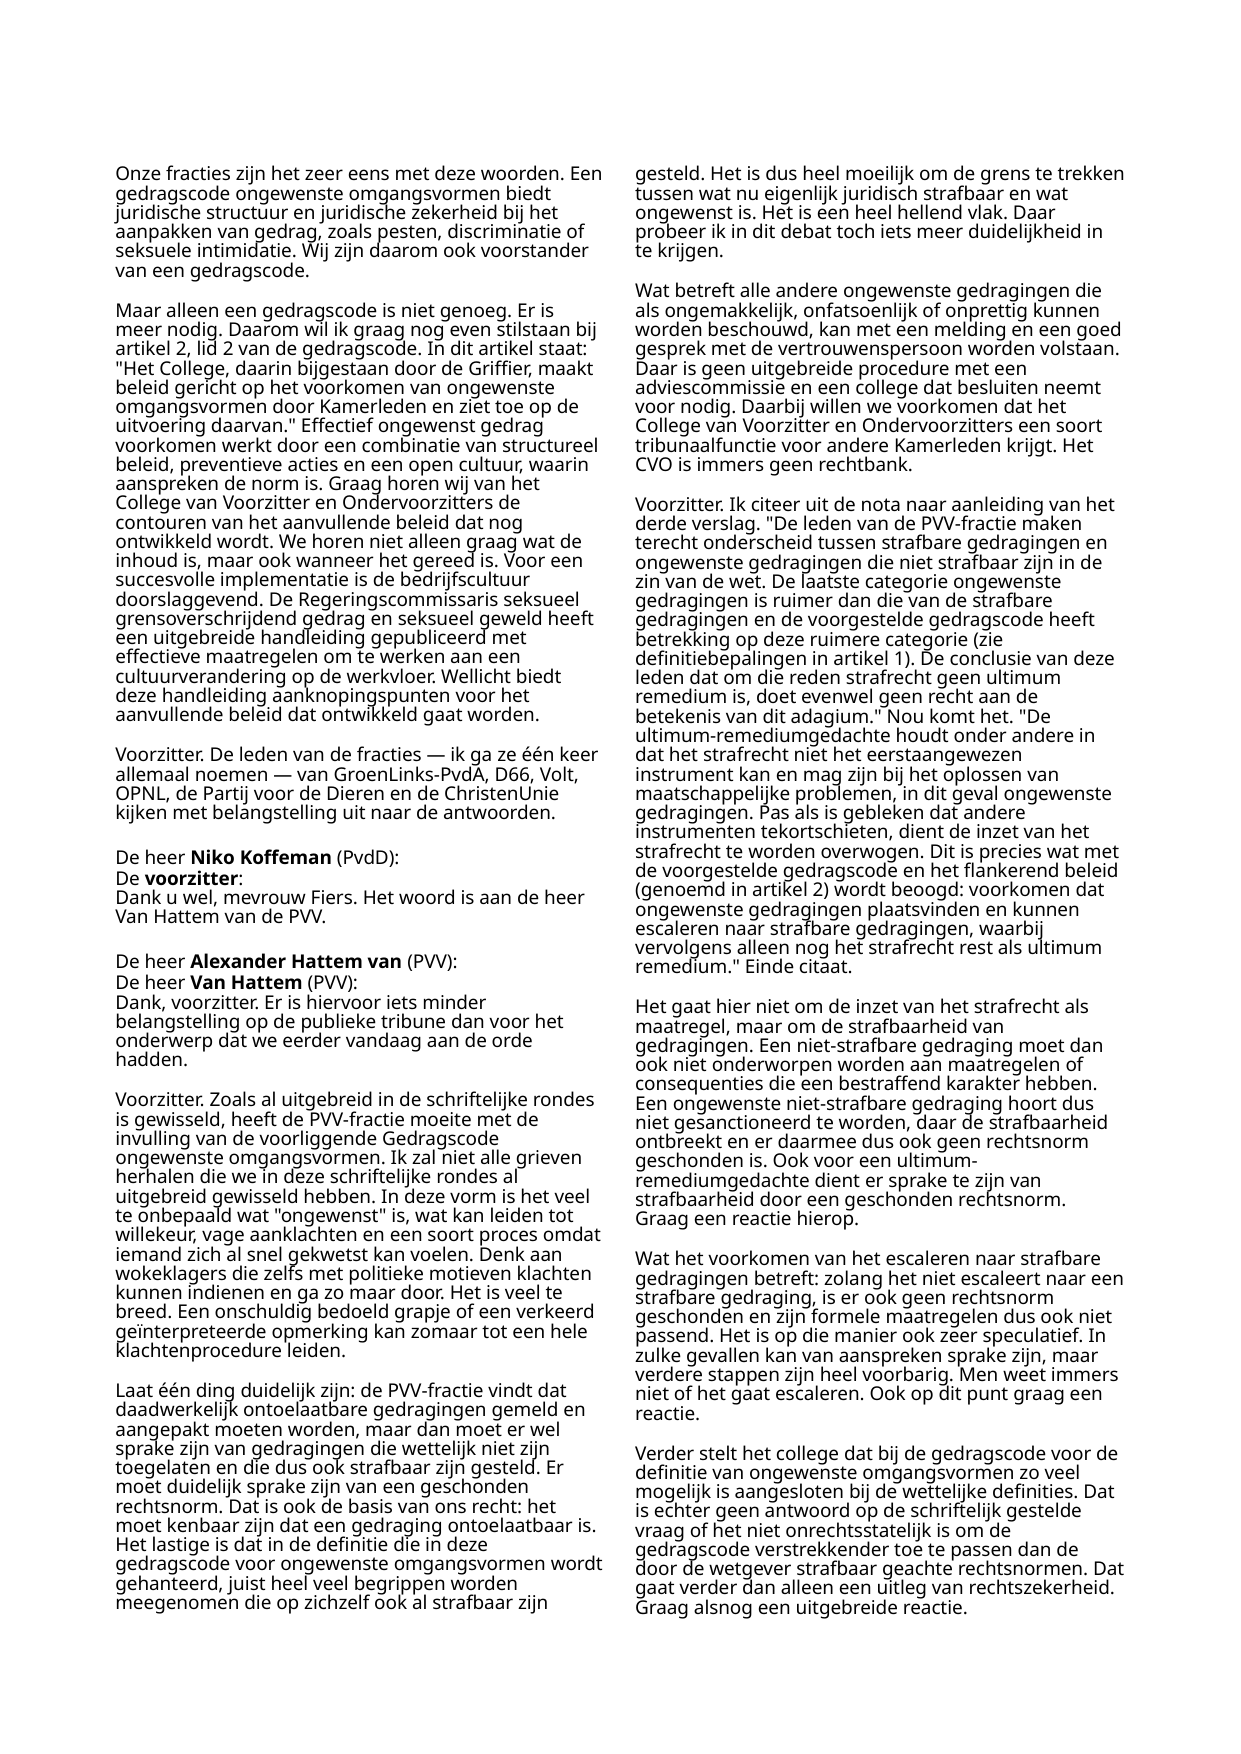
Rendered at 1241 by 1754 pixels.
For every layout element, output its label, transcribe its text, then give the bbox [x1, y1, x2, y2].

text Wat het voorkomen van het escaleren naar strafbare gedragingen betreft: zolang het niet escaleert naar een strafbare gedraging, is er ook geen rechtsnorm geschonden en zijn formele maatregelen dus ook niet passend. Het is op die manier ook zeer speculatief. In zulke gevallen kan van aanspreken sprake zijn, maar verdere stappen zijn heel voorbarig. Men weet immers niet of het gaat escaleren. Ook op dit punt graag een reactie. [635, 1250, 1125, 1424]
text Onze fracties zijn het zeer eens met deze woorden. Een gedragscode ongewenste omgangsvormen biedt juridische structuur en juridische zekerheid bij het aanpakken van gedrag, zoals pesten, discriminatie of seksuele intimidatie. Wij zijn daarom ook voorstander van een gedragscode. [115, 165, 605, 281]
text De voorzitter: [115, 870, 605, 889]
text Voorzitter. Ik citeer uit de nota naar aanleiding van het derde verslag. "De leden van de PVV-fractie maken terecht onderscheid tussen strafbare gedragingen en ongewenste gedragingen die niet strafbaar zijn in de zin van de wet. De laatste categorie ongewenste gedragingen is ruimer dan die van de strafbare gedragingen en de voorgestelde gedragscode heeft betrekking op deze ruimere categorie (zie definitiebepalingen in artikel 1). De conclusie van deze leden dat om die reden strafrecht geen ultimum remedium is, doet evenwel geen recht aan de betekenis van dit adagium." Nou komt het. "De ultimum-remediumgedachte houdt onder andere in dat het strafrecht niet het eerstaangewezen instrument kan en mag zijn bij het oplossen van maatschappelijke problemen, in dit geval ongewenste gedragingen. Pas als is gebleken dat andere instrumenten tekortschieten, dient de inzet van het strafrecht te worden overwogen. Dit is precies wat met de voorgestelde gedragscode en het flankerend beleid (genoemd in artikel 2) wordt beoogd: voorkomen dat ongewenste gedragingen plaatsvinden en kunnen escaleren naar strafbare gedragingen, waarbij vervolgens alleen nog het strafrecht rest als ultimum remedium." Einde citaat. [635, 496, 1125, 978]
text De heer Van Hattem (PVV): [115, 974, 605, 994]
text Laat één ding duidelijk zijn: de PVV-fractie vindt dat daadwerkelijk ontoelaatbare gedragingen gemeld en aangepakt moeten worden, maar dan moet er wel sprake zijn van gedragingen die wettelijk niet zijn toegelaten en die dus ook strafbaar zijn gesteld. Er moet duidelijk sprake zijn van een geschonden rechtsnorm. Dat is ook de basis van ons recht: het moet kenbaar zijn dat een gedraging ontoelaatbaar is. Het lastige is dat in de definitie die in deze gedragscode voor ongewenste omgangsvormen wordt gehanteerd, juist heel veel begrippen worden meegenomen die op zichzelf ook al strafbaar zijn [115, 1382, 605, 1613]
text Verder stelt het college dat bij de gedragscode voor de definitie van ongewenste omgangsvormen zo veel mogelijk is aangesloten bij de wettelijke definities. Dat is echter geen antwoord op de schriftelijk gestelde vraag of het niet onrechtsstatelijk is om de gedragscode verstrekkender toe te passen dan de door de wetgever strafbaar geachte rechtsnormen. Dat gaat verder dan alleen een uitleg van rechtszekerheid. Graag alsnog een uitgebreide reactie. [635, 1444, 1125, 1618]
text Dank, voorzitter. Er is hiervoor iets minder belangstelling op de publieke tribune dan voor het onderwerp dat we eerder vandaag aan de orde hadden. [115, 994, 605, 1071]
text De heer Niko Koffeman (PvdD): [115, 844, 605, 870]
text Voorzitter. De leden van de fracties — ik ga ze één keer allemaal noemen — van GroenLinks-PvdA, D66, Volt, OPNL, de Partij voor de Dieren en de ChristenUnie kijken met belangstelling uit naar de antwoorden. [115, 746, 605, 823]
text De heer Alexander Hattem van (PVV): [115, 949, 605, 974]
text gesteld. Het is dus heel moeilijk om de grens te trekken tussen wat nu eigenlijk juridisch strafbaar en wat ongewenst is. Het is een heel hellend vlak. Daar probeer ik in dit debat toch iets meer duidelijkheid in te krijgen. [635, 165, 1125, 262]
text Voorzitter. Zoals al uitgebreid in de schriftelijke rondes is gewisseld, heeft de PVV-fractie moeite met de invulling van de voorliggende Gedragscode ongewenste omgangsvormen. Ik zal niet alle grieven herhalen die we in deze schriftelijke rondes al uitgebreid gewisseld hebben. In deze vorm is het veel te onbepaald wat "ongewenst" is, wat kan leiden tot willekeur, vage aanklachten en een soort proces omdat iemand zich al snel gekwetst kan voelen. Denk aan wokeklagers die zelfs met politieke motieven klachten kunnen indienen en ga zo maar door. Het is veel te breed. Een onschuldig bedoeld grapje of een verkeerd geïnterpreteerde opmerking kan zomaar tot een hele klachtenprocedure leiden. [115, 1091, 605, 1361]
text Wat betreft alle andere ongewenste gedragingen die als ongemakkelijk, onfatsoenlijk of onprettig kunnen worden beschouwd, kan met een melding en een goed gesprek met de vertrouwenspersoon worden volstaan. Daar is geen uitgebreide procedure met een adviescommissie en een college dat besluiten neemt voor nodig. Daarbij willen we voorkomen dat het College van Voorzitter en Ondervoorzitters een soort tribunaalfunctie voor andere Kamerleden krijgt. Het CVO is immers geen rechtbank. [635, 282, 1125, 475]
text Het gaat hier niet om de inzet van het strafrecht als maatregel, maar om de strafbaarheid van gedragingen. Een niet-strafbare gedraging moet dan ook niet onderworpen worden aan maatregelen of consequenties die een bestraffend karakter hebben. Een ongewenste niet-strafbare gedraging hoort dus niet gesanctioneerd te worden, daar de strafbaarheid ontbreekt en er daarmee dus ook geen rechtsnorm geschonden is. Ook voor een ultimum-remediumgedachte dient er sprake te zijn van strafbaarheid door een geschonden rechtsnorm. Graag een reactie hierop. [635, 998, 1125, 1229]
text Maar alleen een gedragscode is niet genoeg. Er is meer nodig. Daarom wil ik graag nog even stilstaan bij artikel 2, lid 2 van de gedragscode. In dit artikel staat: "Het College, daarin bijgestaan door de Griffier, maakt beleid gericht op het voorkomen van ongewenste omgangsvormen door Kamerleden en ziet toe op de uitvoering daarvan." Effectief ongewenst gedrag voorkomen werkt door een combinatie van structureel beleid, preventieve acties en een open cultuur, waarin aanspreken de norm is. Graag horen wij van het College van Voorzitter en Ondervoorzitters de contouren van het aanvullende beleid dat nog ontwikkeld wordt. We horen niet alleen graag wat de inhoud is, maar ook wanneer het gereed is. Voor een succesvolle implementatie is de bedrijfscultuur doorslaggevend. De Regeringscommissaris seksueel grensoverschrijdend gedrag en seksueel geweld heeft een uitgebreide handleiding gepubliceerd met effectieve maatregelen om te werken aan een cultuurverandering op de werkvloer. Wellicht biedt deze handleiding aanknopingspunten voor het aanvullende beleid dat ontwikkeld gaat worden. [115, 302, 605, 726]
text Dank u wel, mevrouw Fiers. Het woord is aan de heer Van Hattem van de PVV. [115, 889, 605, 928]
